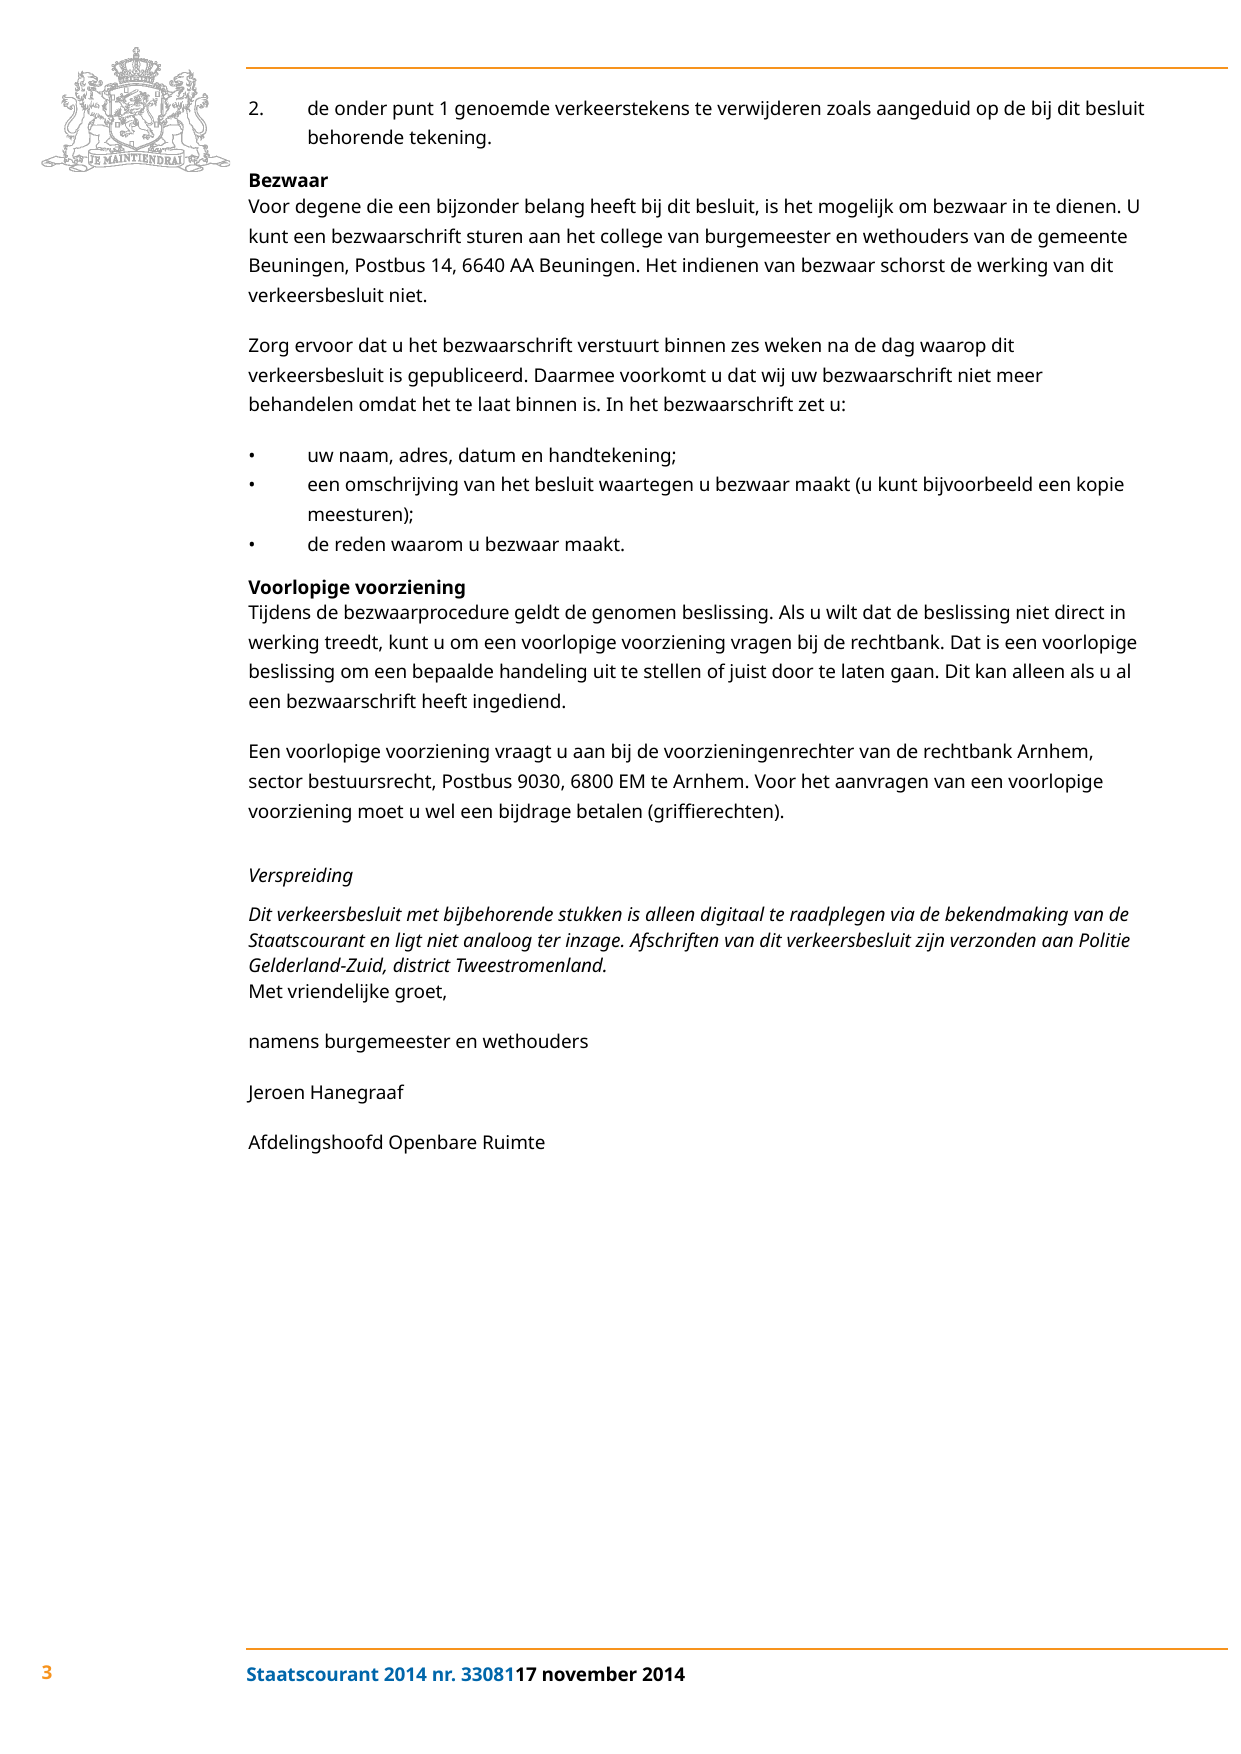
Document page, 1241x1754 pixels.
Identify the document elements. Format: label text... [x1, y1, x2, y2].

text Zorg ervoor dat u het bezwaarschrift verstuurt binnen zes weken na de dag waarop dit verkeersbesluit is gepubliceerd. Daarmee voorkomt u dat wij uw bezwaarschrift niet meer behandelen omdat het te laat binnen is. In het bezwaarschrift zet u: [248, 332, 1152, 417]
text Met vriendelijke groet, [248, 978, 1152, 1004]
text namens burgemeester en wethouders [248, 1029, 1152, 1054]
text Verspreiding [248, 862, 1152, 888]
list uw naam, adres, datum en handtekening; [248, 442, 1152, 468]
text Bezwaar [248, 167, 1152, 193]
text Voor degene die een bijzonder belang heeft bij dit besluit, is het mogelijk om bezwaar in te dienen. U kunt een bezwaarschrift sturen aan het college van burgemeester en wethouders van de gemeente Beuningen, Postbus 14, 6640 AA Beuningen. Het indienen van bezwaar schorst de werking van dit verkeersbesluit niet. [248, 193, 1152, 308]
text Tijdens de bezwaarprocedure geldt de genomen beslissing. Als u wilt dat de beslissing niet direct in werking treedt, kunt u om een voorlopige voorziening vragen bij de rechtbank. Dat is een voorlopige beslissing om een bepaalde handeling uit te stellen of juist door te laten gaan. Dit kan alleen als u al een bezwaarschrift heeft ingediend. [248, 599, 1152, 714]
text Afdelingshoofd Openbare Ruimte [248, 1129, 1152, 1155]
text Een voorlopige voorziening vraagt u aan bij de voorzieningenrechter van de rechtbank Arnhem, sector bestuursrecht, Postbus 9030, 6800 EM te Arnhem. Voor het aanvragen van een voorlopige voorziening moet u wel een bijdrage betalen (griffierechten). [248, 739, 1152, 824]
text Jeroen Hanegraaf [248, 1079, 1152, 1105]
text Voorlopige voorziening [248, 574, 1152, 599]
picture [41, 47, 231, 172]
list de onder punt 1 genoemde verkeerstekens te verwijderen zoals aangeduid op de bij dit besluit behorende tekening. [248, 95, 1152, 150]
text Dit verkeersbesluit met bijbehorende stukken is alleen digitaal te raadplegen via de bekendmaking van de Staatscourant en ligt niet analoog ter inzage. Afschriften van dit verkeersbesluit zijn verzonden aan Politie Gelderland-Zuid, district Tweestromenland. [248, 901, 1152, 978]
list de reden waarom u bezwaar maakt. [248, 531, 1152, 556]
list een omschrijving van het besluit waartegen u bezwaar maakt (u kunt bijvoorbeeld een kopie meesturen); [248, 472, 1152, 527]
